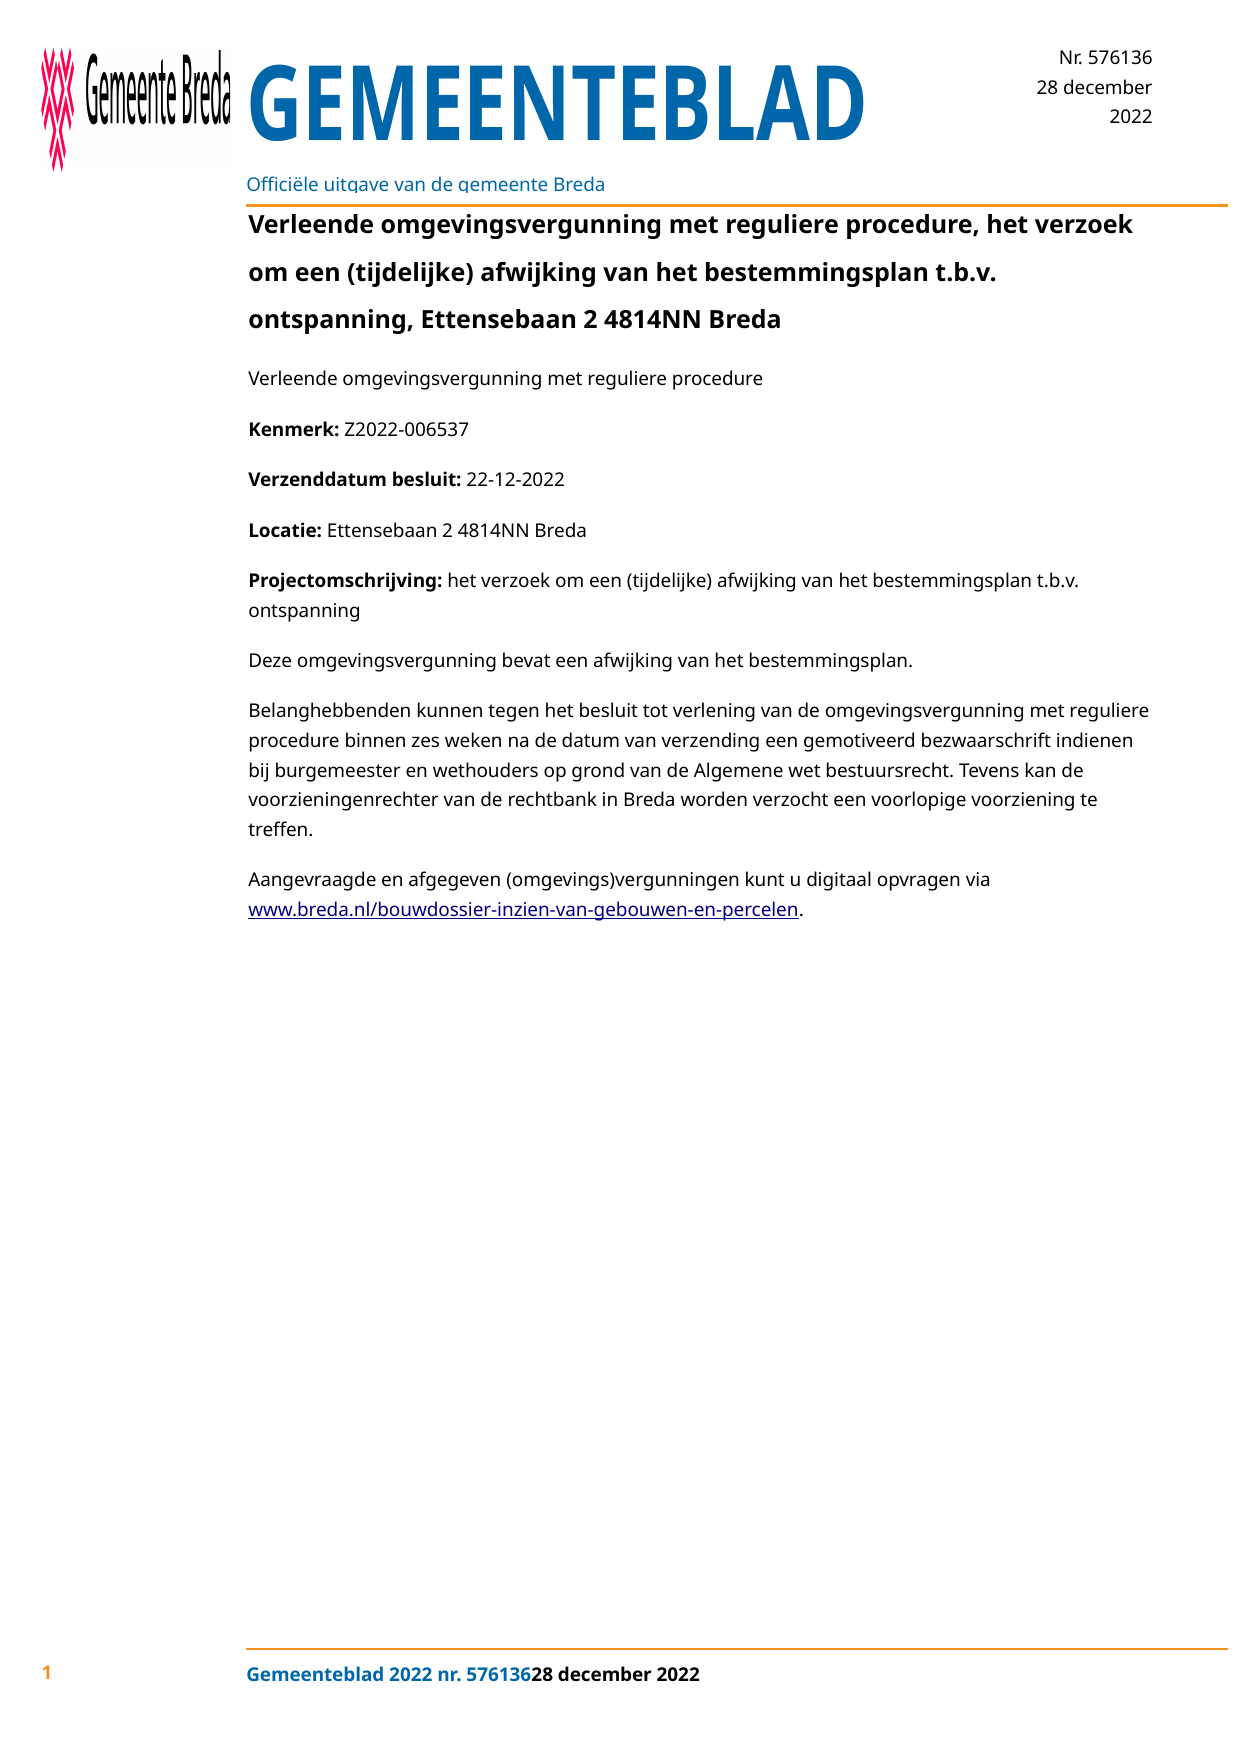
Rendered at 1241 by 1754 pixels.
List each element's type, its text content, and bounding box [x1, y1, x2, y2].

text Locatie: Ettensebaan 2 4814NN Breda [248, 517, 1152, 542]
text Projectomschrijving: het verzoek om een (tijdelijke) afwijking van het bestemmingsplan t.b.v. ontspanning [248, 567, 1152, 622]
text Deze omgevingsvergunning bevat een afwijking van het bestemmingsplan. [248, 647, 1152, 673]
text Verleende omgevingsvergunning met reguliere procedure [248, 366, 1152, 391]
text Aangevraagde en afgegeven (omgevings)vergunningen kunt u digitaal opvragen via www.breda.nl/bouwdossier-inzien-van-gebouwen-en-percelen. [248, 866, 1152, 922]
text Belanghebbenden kunnen tegen het besluit tot verlening van de omgevingsvergunning met reguliere procedure binnen zes weken na de datum van verzending een gemotiveerd bezwaarschrift indienen bij burgemeester en wethouders op grond van de Algemene wet bestuursrecht. Tevens kan de voorzieningenrechter van de rechtbank in Breda worden verzocht een voorlopige voorziening te treffen. [248, 698, 1152, 842]
text Verzenddatum besluit: 22-12-2022 [248, 466, 1152, 492]
text Kenmerk: Z2022-006537 [248, 416, 1152, 442]
picture [41, 47, 231, 172]
text Verleende omgevingsvergunning met reguliere procedure, het verzoek om een (tijdelijke) afwijking van het bestemmingsplan t.b.v. ontspanning, Ettensebaan 2 4814NN Breda [248, 207, 1152, 336]
